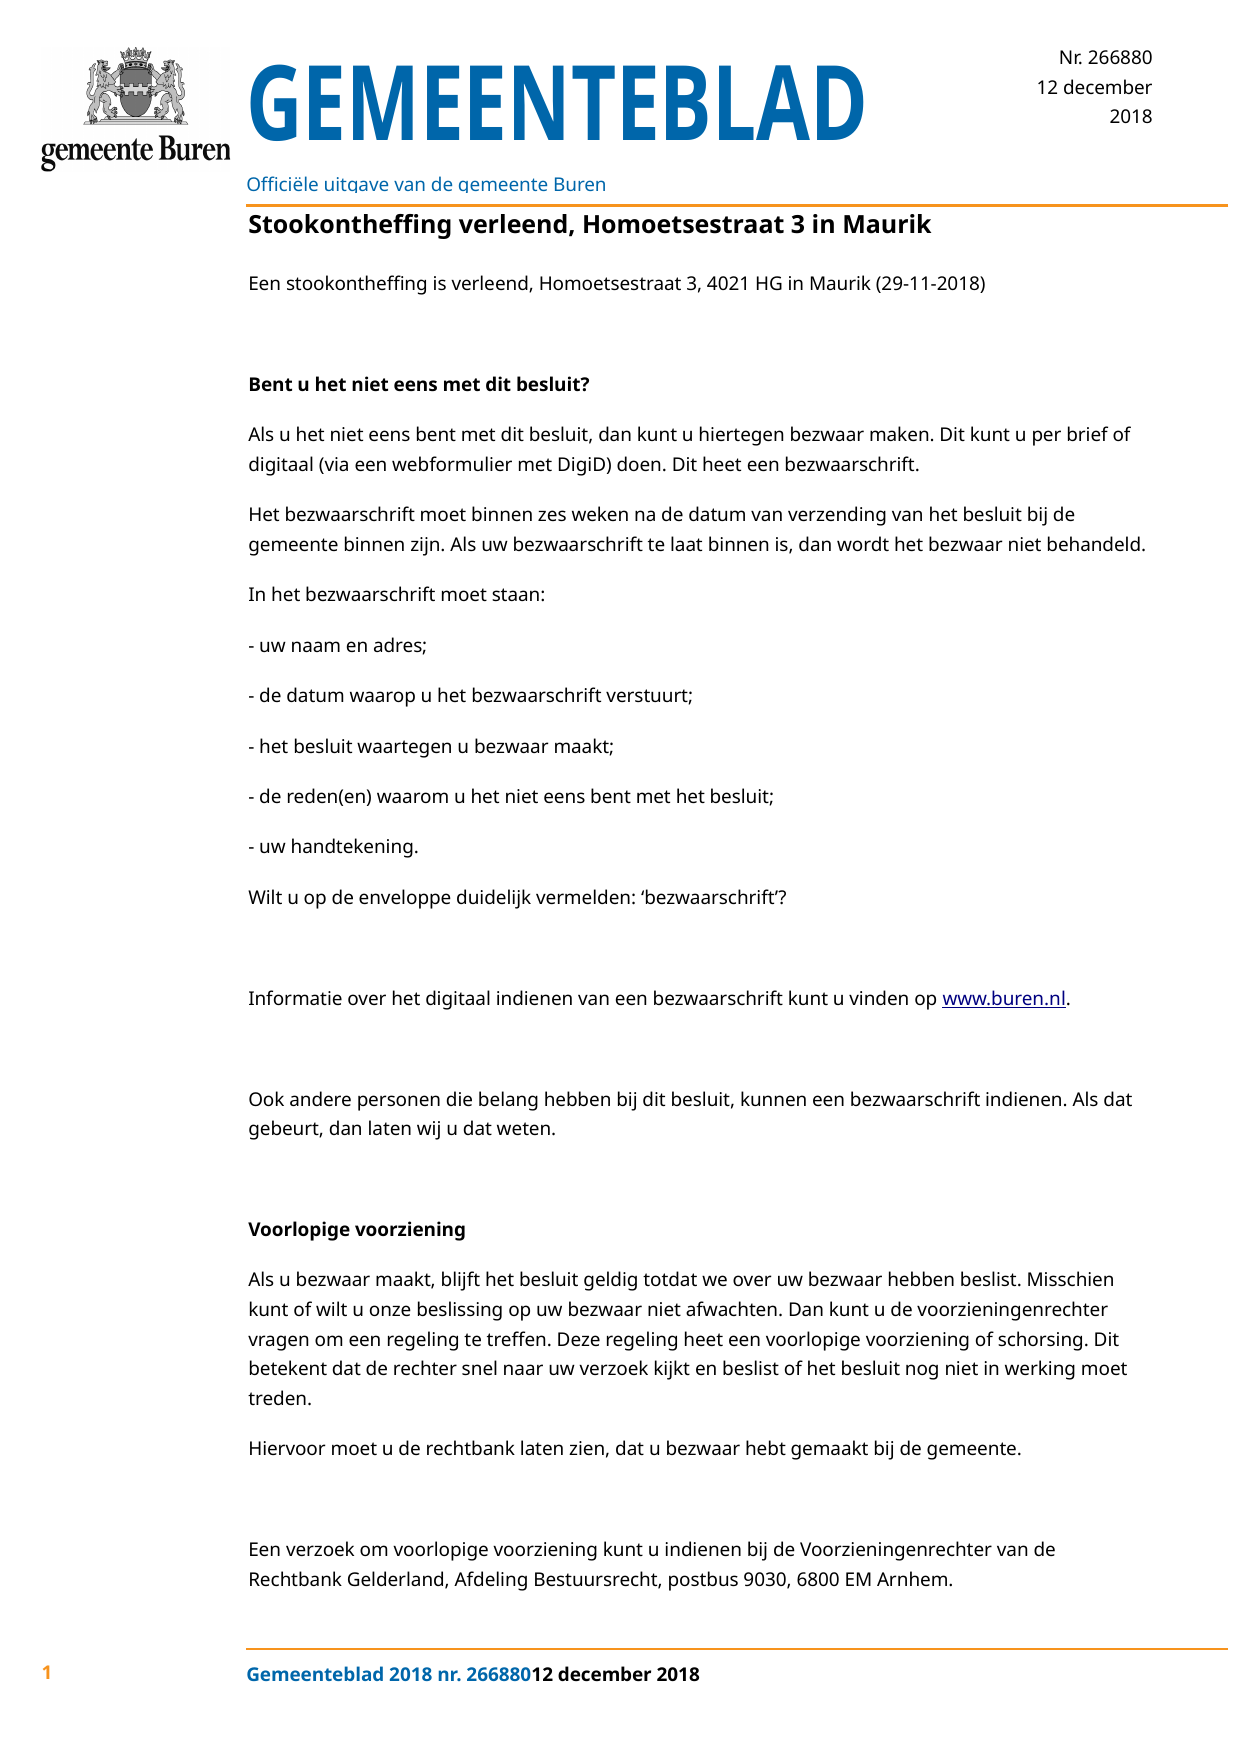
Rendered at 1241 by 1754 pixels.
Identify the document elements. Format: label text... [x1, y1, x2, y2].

text - uw naam en adres; [248, 632, 1152, 658]
text Bent u het niet eens met dit besluit? [248, 371, 1152, 397]
text Ook andere personen die belang hebben bij dit besluit, kunnen een bezwaarschrift indienen. Als dat gebeurt, dan laten wij u dat weten. [248, 1086, 1152, 1141]
text Als u bezwaar maakt, blijft het besluit geldig totdat we over uw bezwaar hebben beslist. Misschien kunt of wilt u onze beslissing op uw bezwaar niet afwachten. Dan kunt u de voorzieningenrechter vragen om een regeling te treffen. Deze regeling heet een voorlopige voorziening of schorsing. Dit betekent dat de rechter snel naar uw verzoek kijkt en beslist of het besluit nog niet in werking moet treden. [248, 1267, 1152, 1411]
text Hiervoor moet u de rechtbank laten zien, dat u bezwaar hebt gemaakt bij de gemeente. [248, 1435, 1152, 1461]
text Het bezwaarschrift moet binnen zes weken na de datum van verzending van het besluit bij de gemeente binnen zijn. Als uw bezwaarschrift te laat binnen is, dan wordt het bezwaar niet behandeld. [248, 502, 1152, 557]
text - de reden(en) waarom u het niet eens bent met het besluit; [248, 783, 1152, 809]
text - uw handtekening. [248, 834, 1152, 859]
text Informatie over het digitaal indienen van een bezwaarschrift kunt u vinden op www.buren.nl. [248, 985, 1152, 1011]
text Wilt u op de enveloppe duidelijk vermelden: ‘bezwaarschrift’? [248, 884, 1152, 910]
text Stookontheffing verleend, Homoetsestraat 3 in Maurik [248, 207, 1152, 241]
text Voorlopige voorziening [248, 1216, 1152, 1242]
text Als u het niet eens bent met dit besluit, dan kunt u hiertegen bezwaar maken. Dit kunt u per brief of digitaal (via een webformulier met DigiD) doen. Dit heet een bezwaarschrift. [248, 422, 1152, 477]
text Een verzoek om voorlopige voorziening kunt u indienen bij de Voorzieningenrechter van de Rechtbank Gelderland, Afdeling Bestuursrecht, postbus 9030, 6800 EM Arnhem. [248, 1536, 1152, 1591]
text - het besluit waartegen u bezwaar maakt; [248, 733, 1152, 758]
text Een stookontheffing is verleend, Homoetsestraat 3, 4021 HG in Maurik (29-11-2018) [248, 270, 1152, 296]
picture [41, 47, 231, 172]
text - de datum waarop u het bezwaarschrift verstuurt; [248, 682, 1152, 708]
text In het bezwaarschrift moet staan: [248, 582, 1152, 607]
